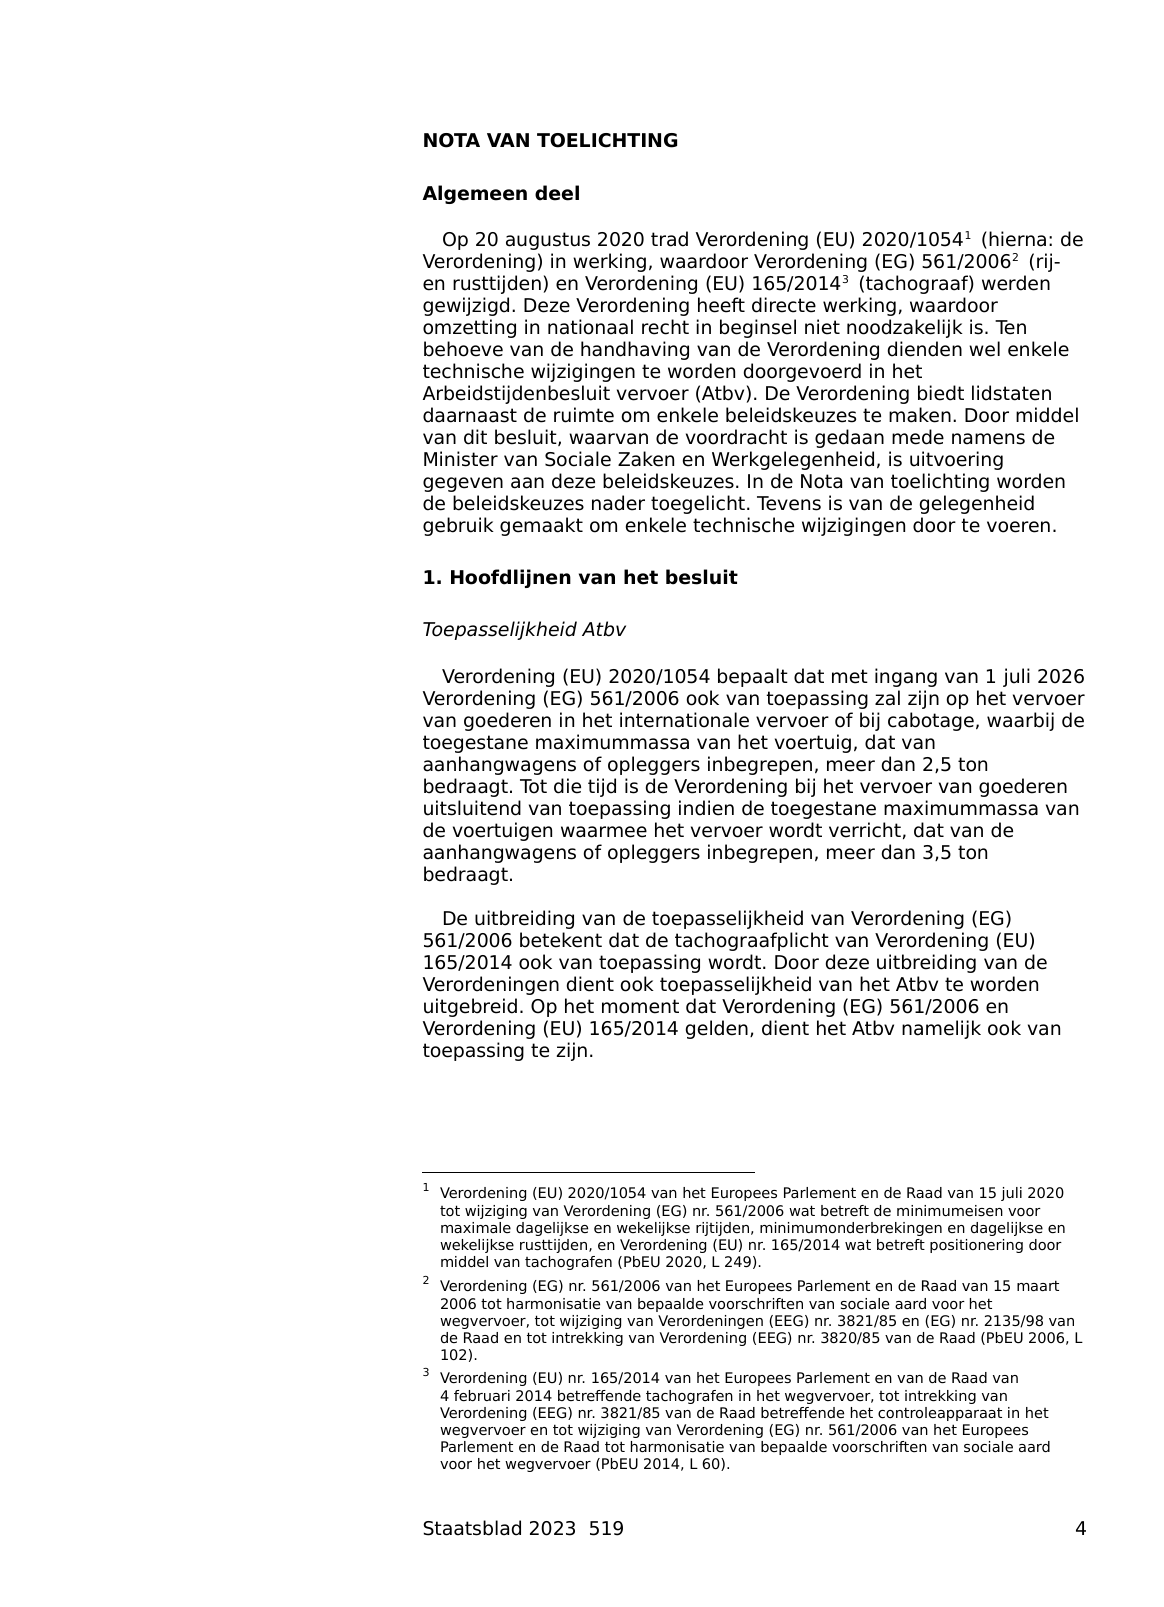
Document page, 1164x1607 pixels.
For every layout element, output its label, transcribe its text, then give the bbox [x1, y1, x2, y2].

subtitle Algemeen deel [422, 182, 1087, 204]
subtitle NOTA VAN TOELICHTING [422, 130, 1087, 152]
text De uitbreiding van de toepasselijkheid van Verordening (EG) 561/2006 betekent dat de tachograafplicht van Verordening (EU) 165/2014 ook van toepassing wordt. Door deze uitbreiding van de Verordeningen dient ook toepasselijkheid van het Atbv te worden uitgebreid. Op het moment dat Verordening (EG) 561/2006 en Verordening (EU) 165/2014 gelden, dient het Atbv namelijk ook van toepassing te zijn. [422, 908, 1087, 1062]
subtitle 1. Hoofdlijnen van het besluit [422, 567, 1087, 589]
text Verordening (EU) nr. 165/2014 van het Europees Parlement en van de Raad van 4 februari 2014 betreffende tachografen in het wegvervoer, tot intrekking van Verordening (EEG) nr. 3821/85 van de Raad betreffende het controleapparaat in het wegvervoer en tot wijziging van Verordening (EG) nr. 561/2006 van het Europees Parlement en de Raad tot harmonisatie van bepaalde voorschriften van sociale aard voor het wegvervoer (PbEU 2014, L 60). [422, 1366, 1087, 1473]
subtitle Toepasselijkheid Atbv [422, 619, 1087, 641]
text Verordening (EU) 2020/1054 bepaalt dat met ingang van 1 juli 2026 Verordening (EG) 561/2006 ook van toepassing zal zijn op het vervoer van goederen in het internationale vervoer of bij cabotage, waarbij de toegestane maximummassa van het voertuig, dat van aanhangwagens of opleggers inbegrepen, meer dan 2,5 ton bedraagt. Tot die tijd is de Verordening bij het vervoer van goederen uitsluitend van toepassing indien de toegestane maximummassa van de voertuigen waarmee het vervoer wordt verricht, dat van de aanhangwagens of opleggers inbegrepen, meer dan 3,5 ton bedraagt. [422, 666, 1087, 886]
text Verordening (EU) 2020/1054 van het Europees Parlement en de Raad van 15 juli 2020 tot wijziging van Verordening (EG) nr. 561/2006 wat betreft de minimumeisen voor maximale dagelijkse en wekelijkse rijtijden, minimumonderbrekingen en dagelijkse en wekelijkse rusttijden, en Verordening (EU) nr. 165/2014 wat betreft positionering door middel van tachografen (PbEU 2020, L 249). [422, 1181, 1087, 1271]
text Op 20 augustus 2020 trad Verordening (EU) 2020/1054 (hierna: de Verordening) in werking, waardoor Verordening (EG) 561/2006 (rij- en rusttijden) en Verordening (EU) 165/2014 (tachograaf) werden gewijzigd. Deze Verordening heeft directe werking, waardoor omzetting in nationaal recht in beginsel niet noodzakelijk is. Ten behoeve van de handhaving van de Verordening dienden wel enkele technische wijzigingen te worden doorgevoerd in het Arbeidstijdenbesluit vervoer (Atbv). De Verordening biedt lidstaten daarnaast de ruimte om enkele beleidskeuzes te maken. Door middel van dit besluit, waarvan de voordracht is gedaan mede namens de Minister van Sociale Zaken en Werkgelegenheid, is uitvoering gegeven aan deze beleidskeuzes. In de Nota van toelichting worden de beleidskeuzes nader toegelicht. Tevens is van de gelegenheid gebruik gemaakt om enkele technische wijzigingen door te voeren. [422, 229, 1087, 537]
text Verordening (EG) nr. 561/2006 van het Europees Parlement en de Raad van 15 maart 2006 tot harmonisatie van bepaalde voorschriften van sociale aard voor het wegvervoer, tot wijziging van Verordeningen (EEG) nr. 3821/85 en (EG) nr. 2135/98 van de Raad en tot intrekking van Verordening (EEG) nr. 3820/85 van de Raad (PbEU 2006, L 102). [422, 1274, 1087, 1363]
